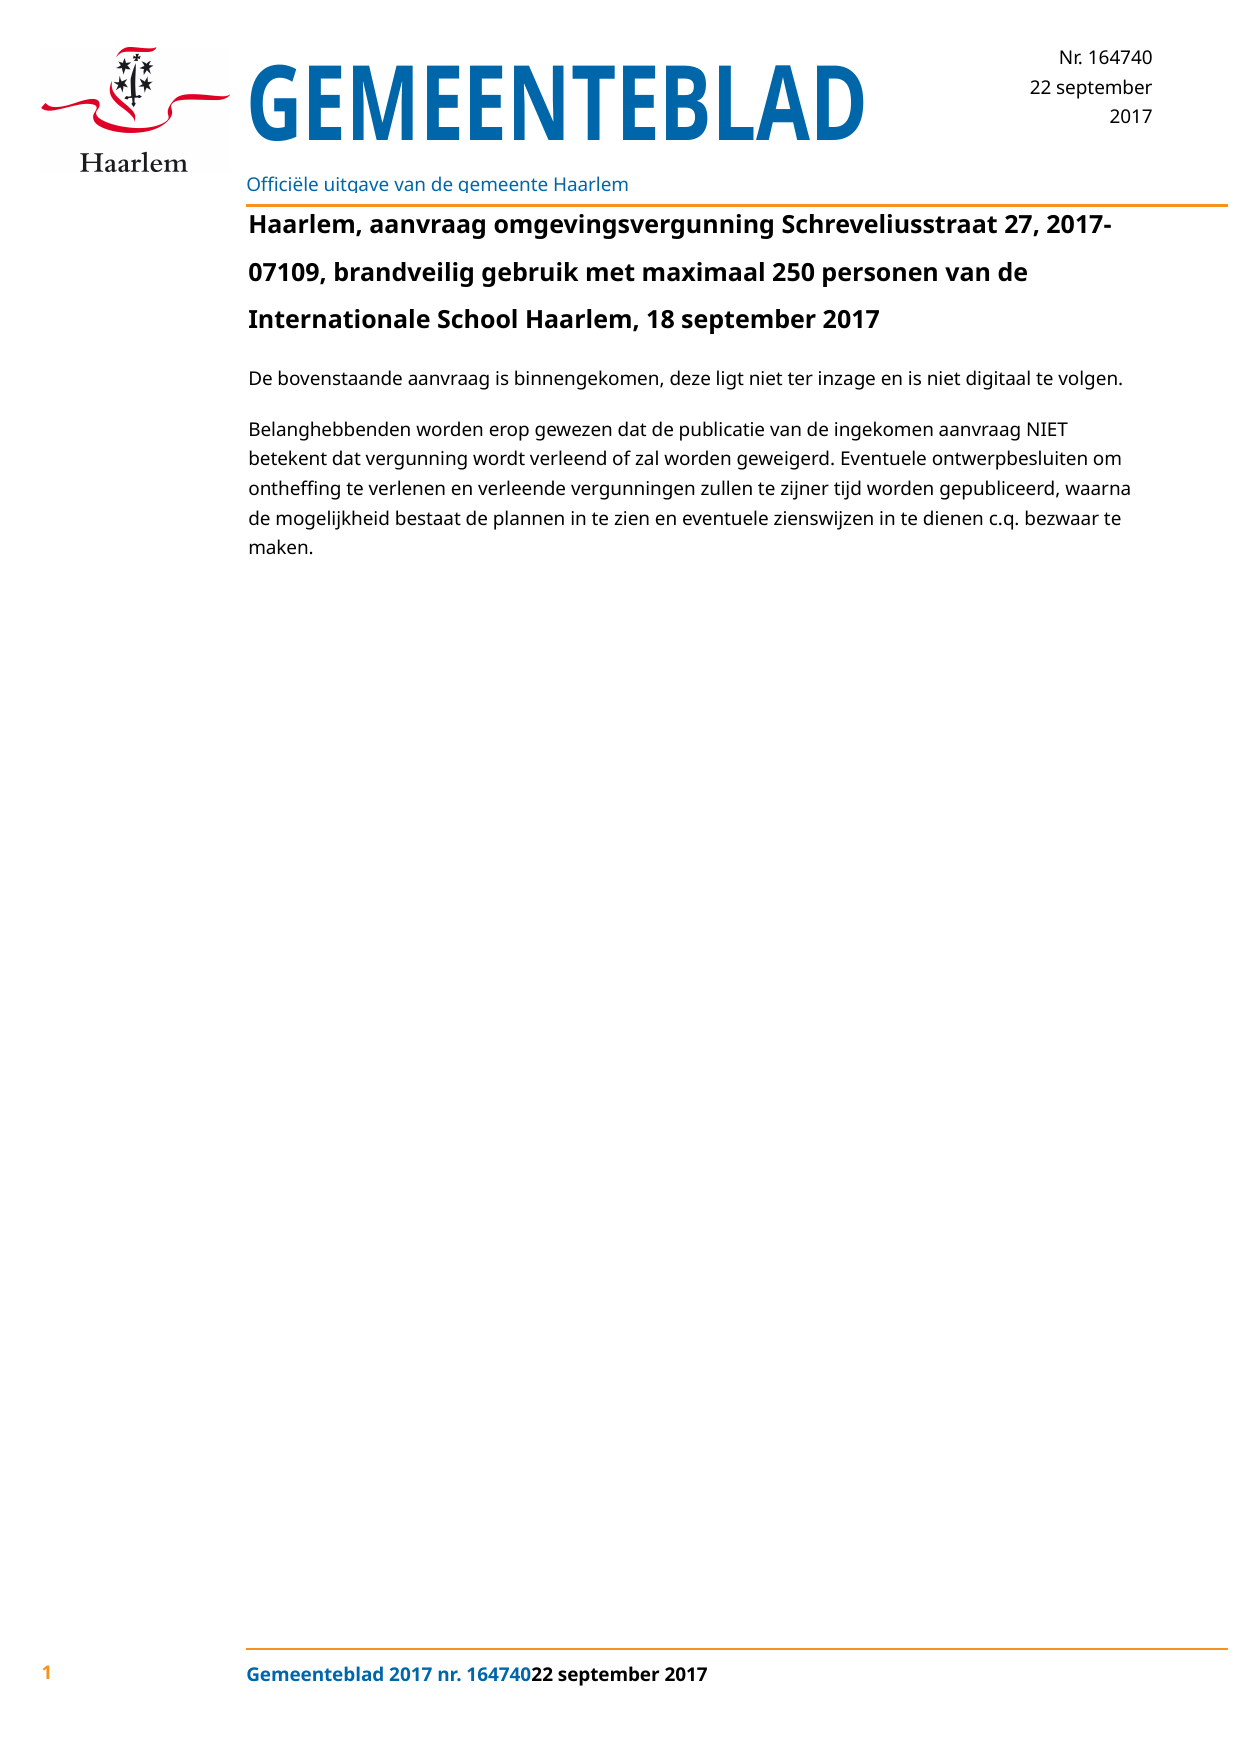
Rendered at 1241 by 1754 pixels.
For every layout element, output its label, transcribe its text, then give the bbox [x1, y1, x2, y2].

text De bovenstaande aanvraag is binnengekomen, deze ligt niet ter inzage en is niet digitaal te volgen. [248, 366, 1152, 391]
text Haarlem, aanvraag omgevingsvergunning Schreveliusstraat 27, 2017-07109, brandveilig gebruik met maximaal 250 personen van de Internationale School Haarlem, 18 september 2017 [248, 207, 1152, 336]
picture [41, 47, 231, 172]
text Belanghebbenden worden erop gewezen dat de publicatie van de ingekomen aanvraag NIET betekent dat vergunning wordt verleend of zal worden geweigerd. Eventuele ontwerpbesluiten om ontheffing te verlenen en verleende vergunningen zullen te zijner tijd worden gepubliceerd, waarna de mogelijkheid bestaat de plannen in te zien en eventuele zienswijzen in te dienen c.q. bezwaar te maken. [248, 416, 1152, 560]
